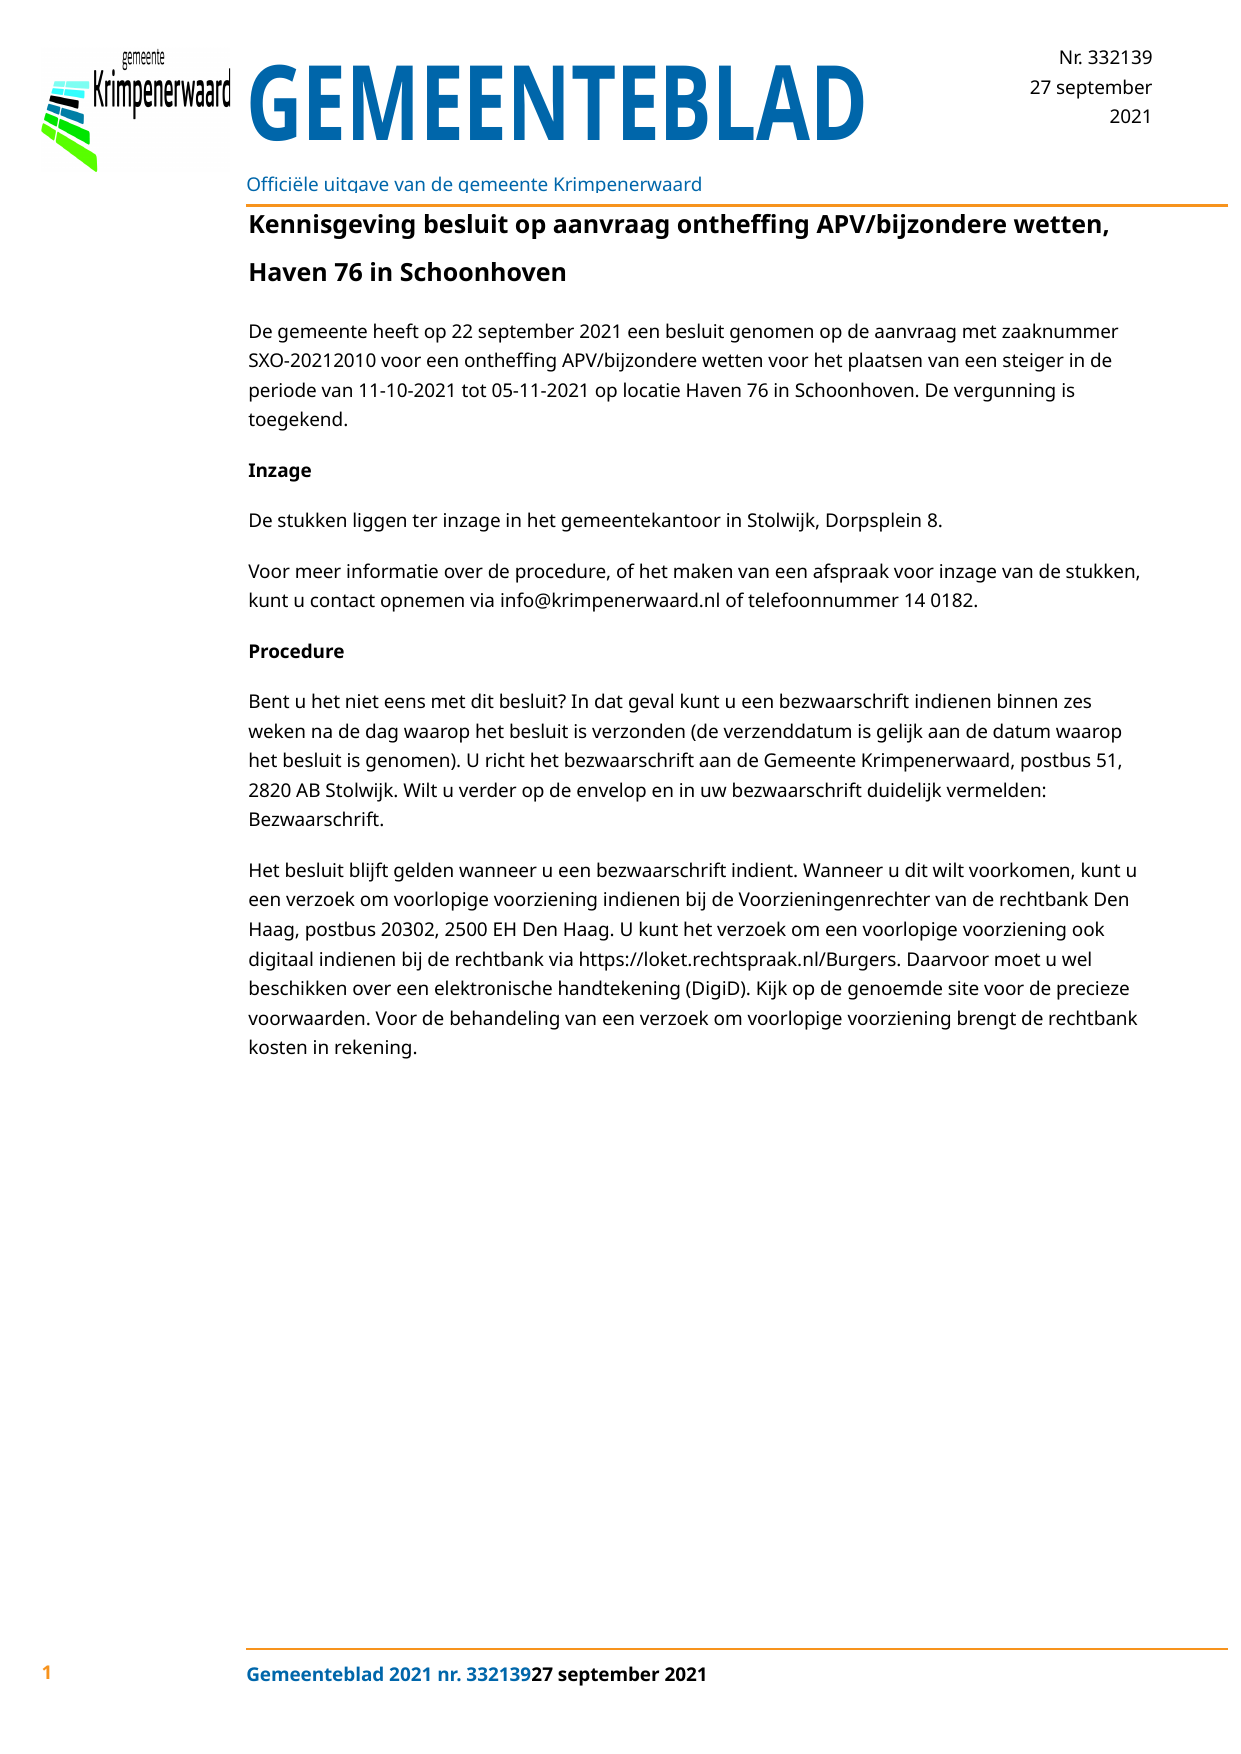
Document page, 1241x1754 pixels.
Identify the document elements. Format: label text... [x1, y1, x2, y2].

text Voor meer informatie over de procedure, of het maken van een afspraak voor inzage van de stukken, kunt u contact opnemen via info@krimpenerwaard.nl of telefoonnummer 14 0182. [248, 558, 1152, 613]
text Kennisgeving besluit op aanvraag ontheffing APV/bijzondere wetten, Haven 76 in Schoonhoven [248, 207, 1152, 288]
text Het besluit blijft gelden wanneer u een bezwaarschrift indient. Wanneer u dit wilt voorkomen, kunt u een verzoek om voorlopige voorziening indienen bij de Voorzieningenrechter van de rechtbank Den Haag, postbus 20302, 2500 EH Den Haag. U kunt het verzoek om een voorlopige voorziening ook digitaal indienen bij de rechtbank via https://loket.rechtspraak.nl/Burgers. Daarvoor moet u wel beschikken over een elektronische handtekening (DigiD). Kijk op de genoemde site voor de precieze voorwaarden. Voor de behandeling van een verzoek om voorlopige voorziening brengt de rechtbank kosten in rekening. [248, 857, 1152, 1060]
text Procedure [248, 638, 1152, 664]
text De stukken liggen ter inzage in het gemeentekantoor in Stolwijk, Dorpsplein 8. [248, 507, 1152, 533]
text Inzage [248, 457, 1152, 483]
text De gemeente heeft op 22 september 2021 een besluit genomen op de aanvraag met zaaknummer SXO-20212010 voor een ontheffing APV/bijzondere wetten voor het plaatsen van een steiger in de periode van 11-10-2021 tot 05-11-2021 op locatie Haven 76 in Schoonhoven. De vergunning is toegekend. [248, 318, 1152, 432]
text Bent u het niet eens met dit besluit? In dat geval kunt u een bezwaarschrift indienen binnen zes weken na de dag waarop het besluit is verzonden (de verzenddatum is gelijk aan de datum waarop het besluit is genomen). U richt het bezwaarschrift aan de Gemeente Krimpenerwaard, postbus 51, 2820 AB Stolwijk. Wilt u verder op de envelop en in uw bezwaarschrift duidelijk vermelden: Bezwaarschrift. [248, 688, 1152, 832]
picture [41, 47, 231, 172]
